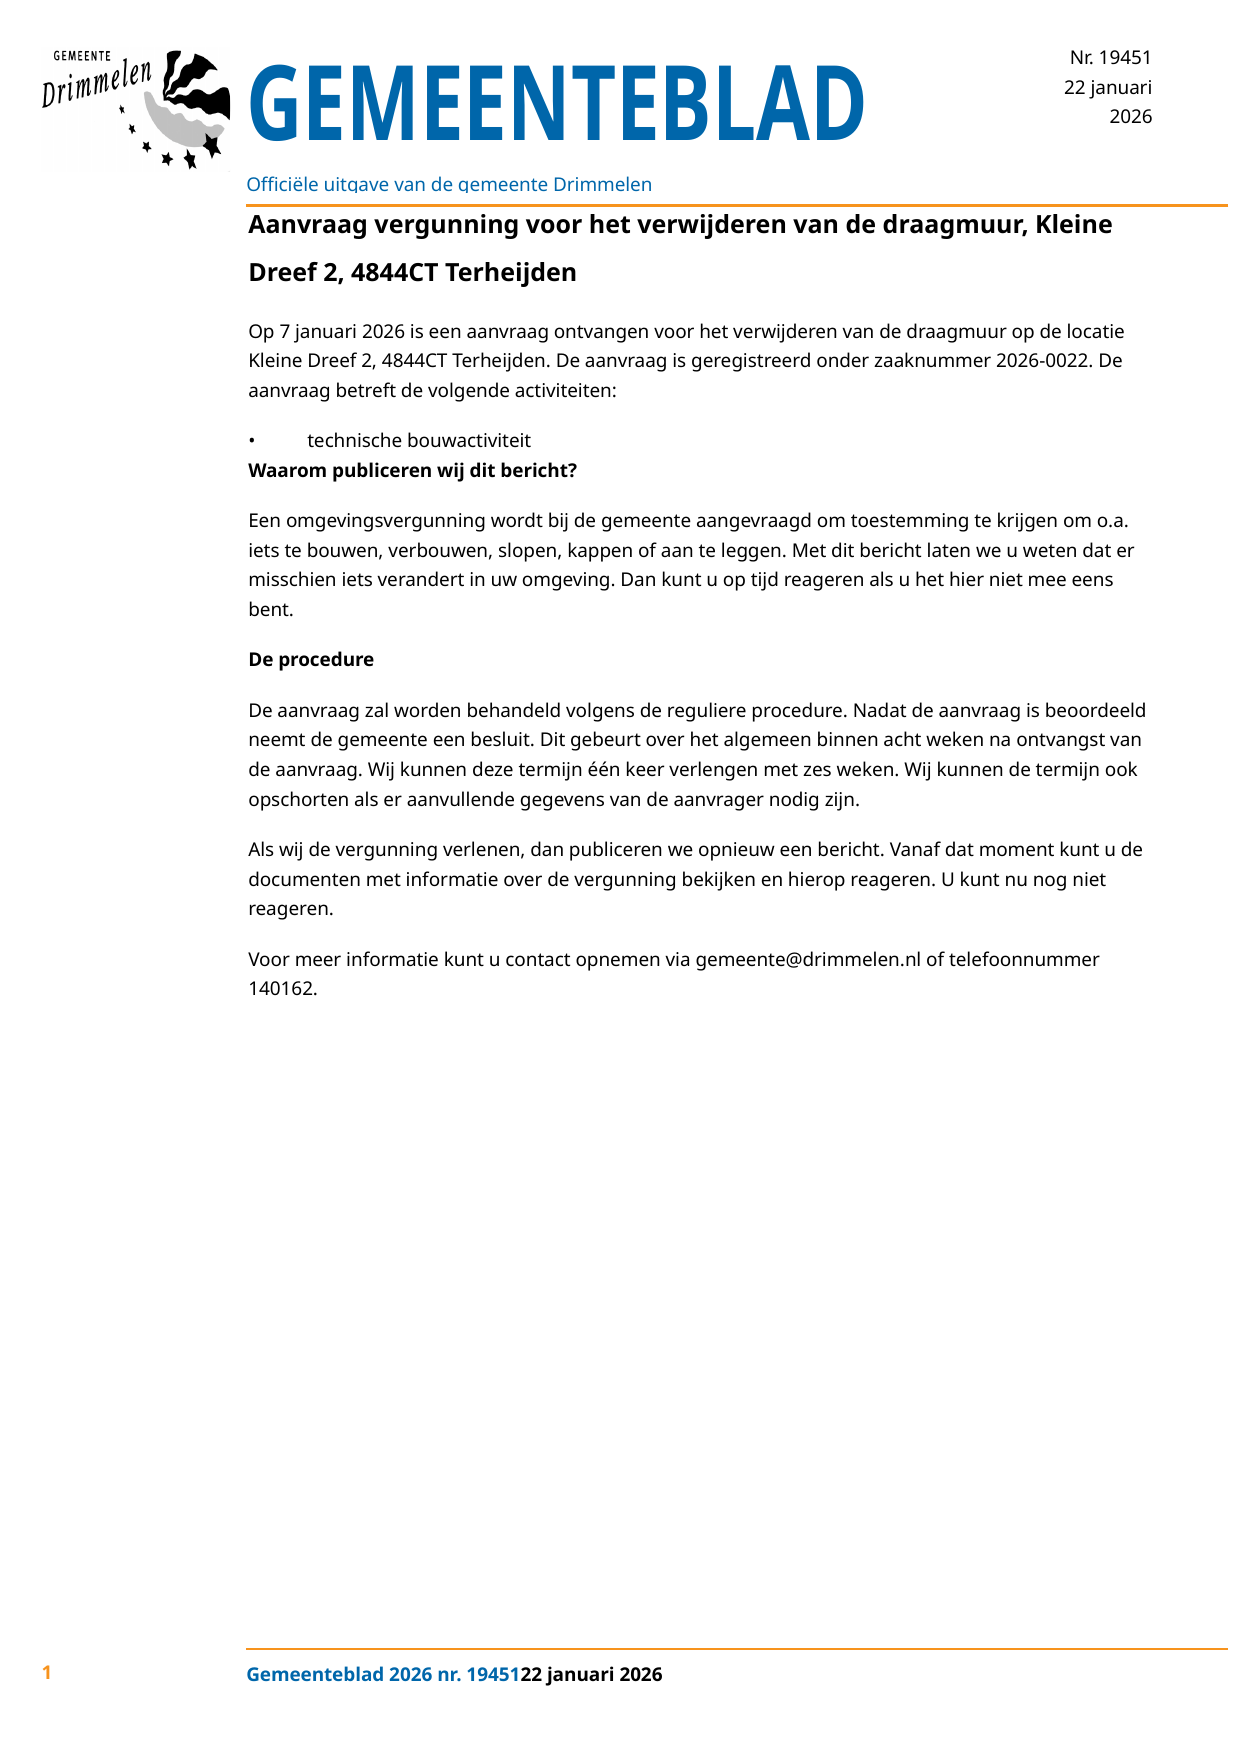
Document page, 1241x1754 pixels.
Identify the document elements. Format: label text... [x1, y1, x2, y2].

text Waarom publiceren wij dit bericht? [248, 457, 1152, 483]
text De aanvraag zal worden behandeld volgens de reguliere procedure. Nadat de aanvraag is beoordeeld neemt de gemeente een besluit. Dit gebeurt over het algemeen binnen acht weken na ontvangst van de aanvraag. Wij kunnen deze termijn één keer verlengen met zes weken. Wij kunnen de termijn ook opschorten als er aanvullende gegevens van de aanvrager nodig zijn. [248, 697, 1152, 812]
picture [41, 47, 231, 172]
text De procedure [248, 647, 1152, 672]
text Voor meer informatie kunt u contact opnemen via gemeente@drimmelen.nl of telefoonnummer 140162. [248, 946, 1152, 1001]
text Op 7 januari 2026 is een aanvraag ontvangen voor het verwijderen van de draagmuur op de locatie Kleine Dreef 2, 4844CT Terheijden. De aanvraag is geregistreerd onder zaaknummer 2026-0022. De aanvraag betreft de volgende activiteiten: [248, 318, 1152, 403]
text Een omgevingsvergunning wordt bij de gemeente aangevraagd om toestemming te krijgen om o.a. iets te bouwen, verbouwen, slopen, kappen of aan te leggen. Met dit bericht laten we u weten dat er misschien iets verandert in uw omgeving. Dan kunt u op tijd reageren als u het hier niet mee eens bent. [248, 507, 1152, 622]
list technische bouwactiviteit [248, 427, 1152, 453]
text Aanvraag vergunning voor het verwijderen van de draagmuur, Kleine Dreef 2, 4844CT Terheijden [248, 207, 1152, 288]
text Als wij de vergunning verlenen, dan publiceren we opnieuw een bericht. Vanaf dat moment kunt u de documenten met informatie over de vergunning bekijken en hierop reageren. U kunt nu nog niet reageren. [248, 836, 1152, 921]
